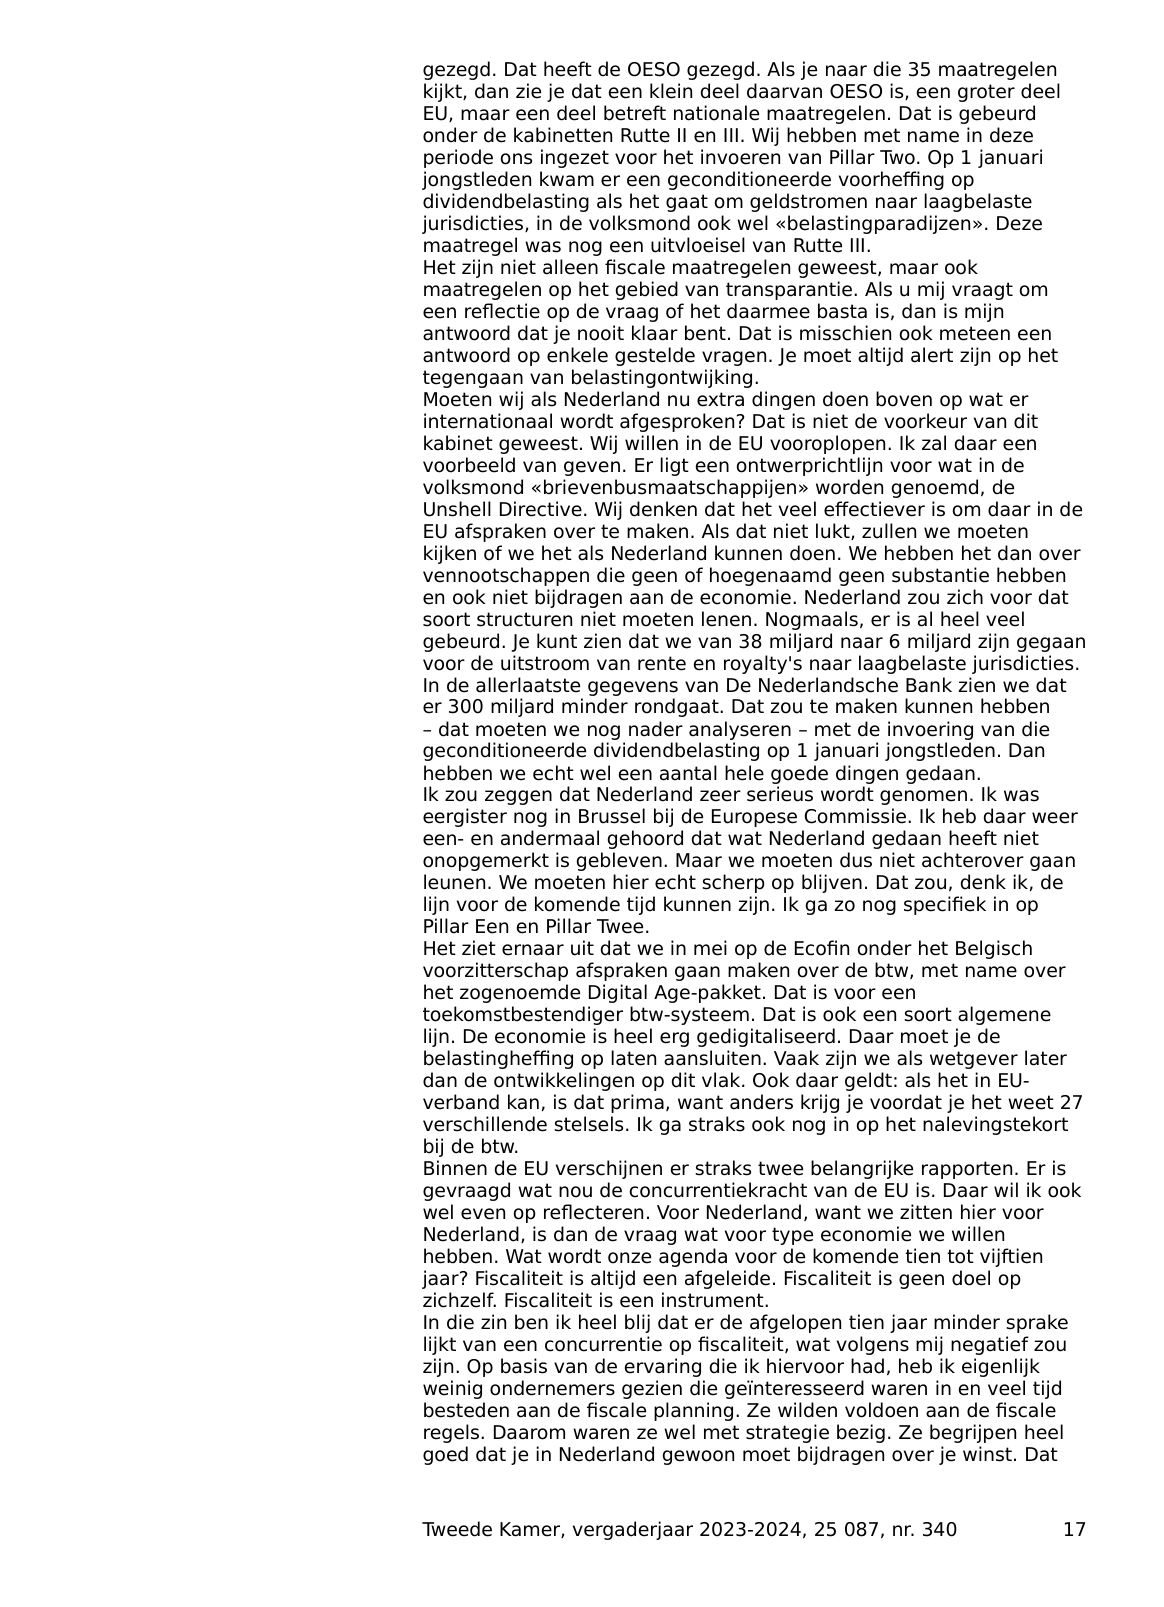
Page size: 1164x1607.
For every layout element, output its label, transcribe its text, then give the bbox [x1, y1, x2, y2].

text Binnen de EU verschijnen er straks twee belangrijke rapporten. Er is gevraagd wat nou de concurrentiekracht van de EU is. Daar wil ik ook wel even op reflecteren. Voor Nederland, want we zitten hier voor Nederland, is dan de vraag wat voor type economie we willen hebben. Wat wordt onze agenda voor de komende tien tot vijftien jaar? Fiscaliteit is altijd een afgeleide. Fiscaliteit is geen doel op zichzelf. Fiscaliteit is een instrument. [422, 1158, 1087, 1312]
text Het ziet ernaar uit dat we in mei op de Ecofin onder het Belgisch voorzitterschap afspraken gaan maken over de btw, met name over het zogenoemde Digital Age-pakket. Dat is voor een toekomstbestendiger btw-systeem. Dat is ook een soort algemene lijn. De economie is heel erg gedigitaliseerd. Daar moet je de belastingheffing op laten aansluiten. Vaak zijn we als wetgever later dan de ontwikkelingen op dit vlak. Ook daar geldt: als het in EU-verband kan, is dat prima, want anders krijg je voordat je het weet 27 verschillende stelsels. Ik ga straks ook nog in op het nalevingstekort bij de btw. [422, 938, 1087, 1158]
text gezegd. Dat heeft de OESO gezegd. Als je naar die 35 maatregelen kijkt, dan zie je dat een klein deel daarvan OESO is, een groter deel EU, maar een deel betreft nationale maatregelen. Dat is gebeurd onder de kabinetten Rutte II en III. Wij hebben met name in deze periode ons ingezet voor het invoeren van Pillar Two. Op 1 januari jongstleden kwam er een geconditioneerde voorheffing op dividendbelasting als het gaat om geldstromen naar laagbelaste jurisdicties, in de volksmond ook wel «belastingparadijzen». Deze maatregel was nog een uitvloeisel van Rutte III. [422, 59, 1087, 257]
text Moeten wij als Nederland nu extra dingen doen boven op wat er internationaal wordt afgesproken? Dat is niet de voorkeur van dit kabinet geweest. Wij willen in de EU vooroplopen. Ik zal daar een voorbeeld van geven. Er ligt een ontwerprichtlijn voor wat in de volksmond «brievenbusmaatschappijen» worden genoemd, de Unshell Directive. Wij denken dat het veel effectiever is om daar in de EU afspraken over te maken. Als dat niet lukt, zullen we moeten kijken of we het als Nederland kunnen doen. We hebben het dan over vennootschappen die geen of hoegenaamd geen substantie hebben en ook niet bijdragen aan de economie. Nederland zou zich voor dat soort structuren niet moeten lenen. Nogmaals, er is al heel veel gebeurd. Je kunt zien dat we van 38 miljard naar 6 miljard zijn gegaan voor de uitstroom van rente en royalty's naar laagbelaste jurisdicties. In de allerlaatste gegevens van De Nederlandsche Bank zien we dat er 300 miljard minder rondgaat. Dat zou te maken kunnen hebben – dat moeten we nog nader analyseren – met de invoering van die geconditioneerde dividendbelasting op 1 januari jongstleden. Dan hebben we echt wel een aantal hele goede dingen gedaan. [422, 389, 1087, 784]
text Ik zou zeggen dat Nederland zeer serieus wordt genomen. Ik was eergister nog in Brussel bij de Europese Commissie. Ik heb daar weer een- en andermaal gehoord dat wat Nederland gedaan heeft niet onopgemerkt is gebleven. Maar we moeten dus niet achterover gaan leunen. We moeten hier echt scherp op blijven. Dat zou, denk ik, de lijn voor de komende tijd kunnen zijn. Ik ga zo nog specifiek in op Pillar Een en Pillar Twee. [422, 784, 1087, 938]
text In die zin ben ik heel blij dat er de afgelopen tien jaar minder sprake lijkt van een concurrentie op fiscaliteit, wat volgens mij negatief zou zijn. Op basis van de ervaring die ik hiervoor had, heb ik eigenlijk weinig ondernemers gezien die geïnteresseerd waren in en veel tijd besteden aan de fiscale planning. Ze wilden voldoen aan de fiscale regels. Daarom waren ze wel met strategie bezig. Ze begrijpen heel goed dat je in Nederland gewoon moet bijdragen over je winst. Dat [422, 1312, 1087, 1466]
text Het zijn niet alleen fiscale maatregelen geweest, maar ook maatregelen op het gebied van transparantie. Als u mij vraagt om een reflectie op de vraag of het daarmee basta is, dan is mijn antwoord dat je nooit klaar bent. Dat is misschien ook meteen een antwoord op enkele gestelde vragen. Je moet altijd alert zijn op het tegengaan van belastingontwijking. [422, 257, 1087, 389]
